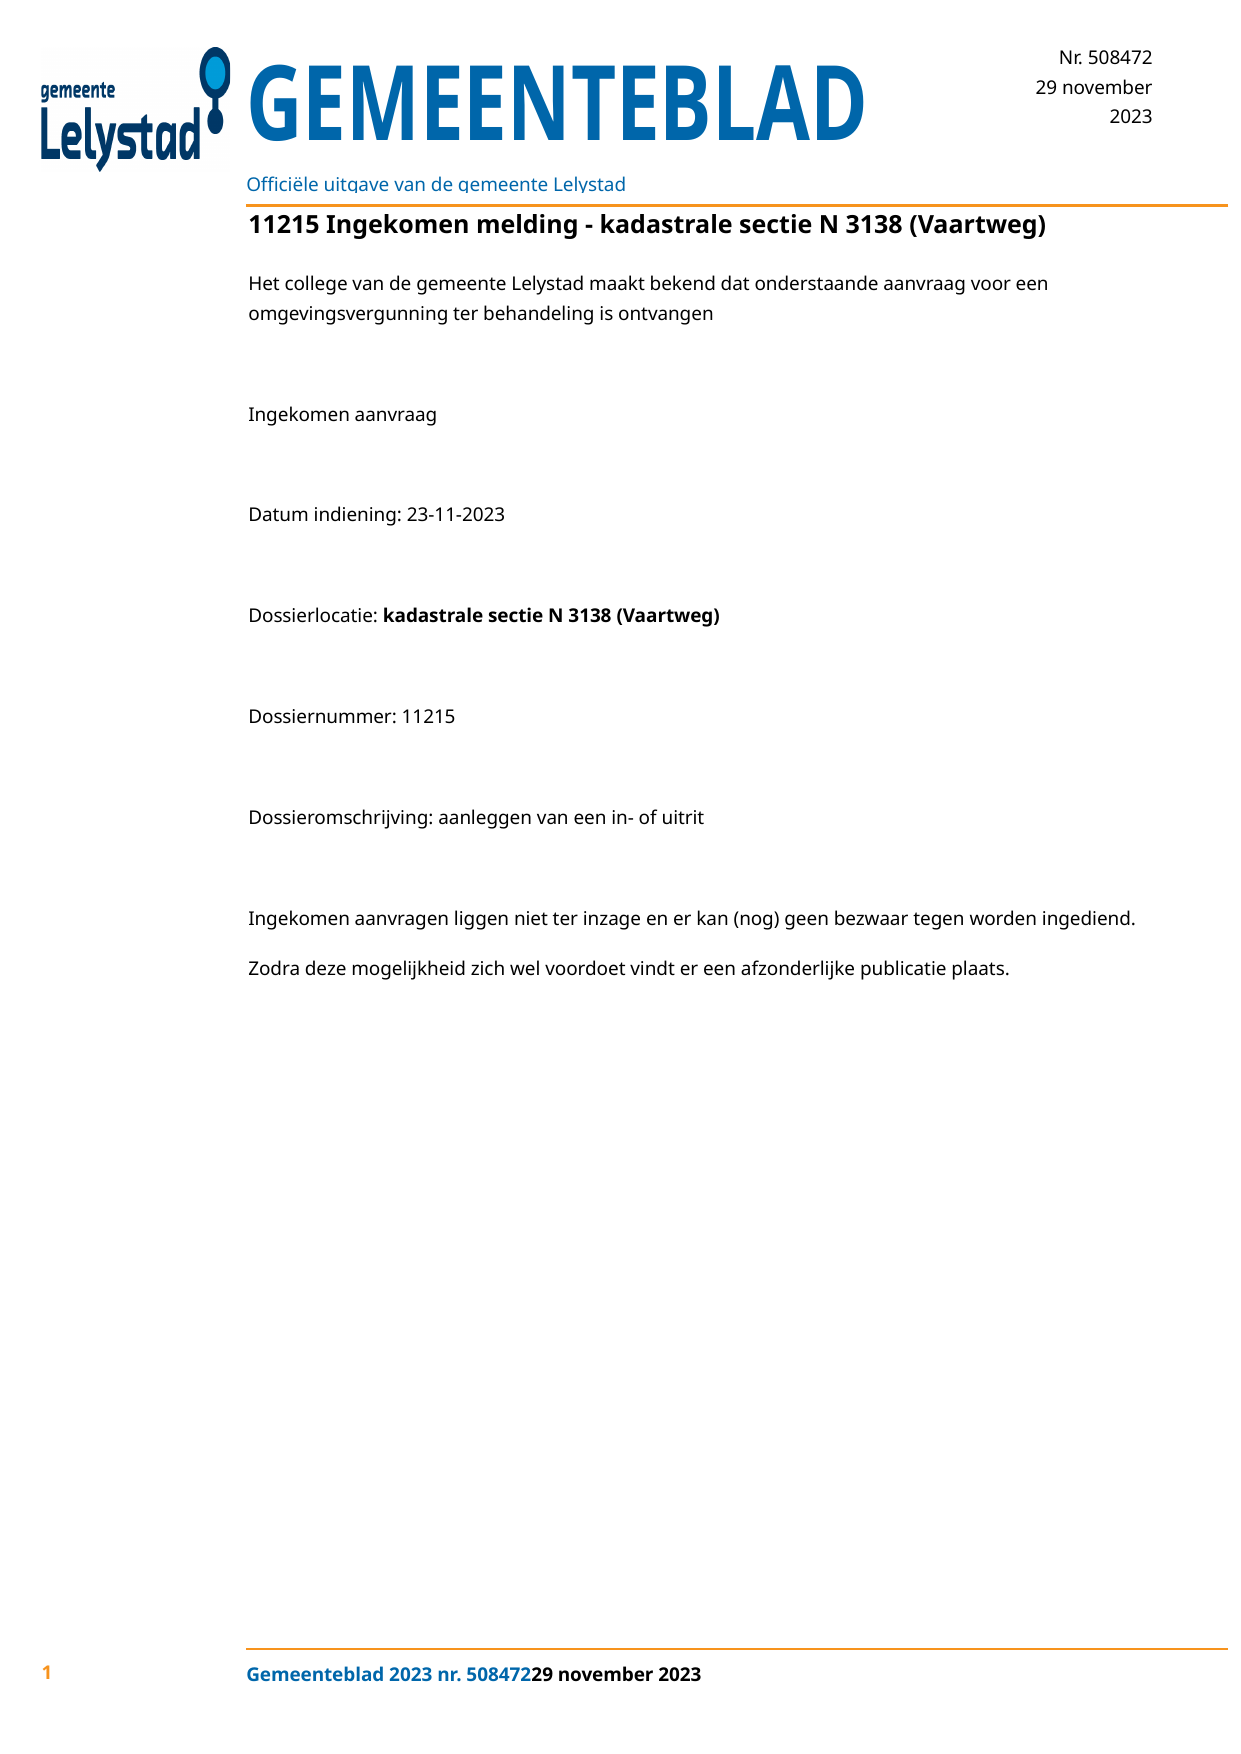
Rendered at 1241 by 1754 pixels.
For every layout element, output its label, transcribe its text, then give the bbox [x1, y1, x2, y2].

text Zodra deze mogelijkheid zich wel voordoet vindt er een afzonderlijke publicatie plaats. [248, 955, 1152, 981]
text Dossieromschrijving: aanleggen van een in- of uitrit [248, 804, 1152, 830]
text Dossierlocatie: kadastrale sectie N 3138 (Vaartweg) [248, 602, 1152, 628]
text Ingekomen aanvragen liggen niet ter inzage en er kan (nog) geen bezwaar tegen worden ingediend. [248, 905, 1152, 931]
text Het college van de gemeente Lelystad maakt bekend dat onderstaande aanvraag voor een omgevingsvergunning ter behandeling is ontvangen [248, 270, 1152, 326]
text Ingekomen aanvraag [248, 401, 1152, 426]
text Datum indiening: 23-11-2023 [248, 502, 1152, 527]
text Dossiernummer: 11215 [248, 703, 1152, 729]
text 11215 Ingekomen melding - kadastrale sectie N 3138 (Vaartweg) [248, 207, 1152, 241]
picture [41, 47, 231, 172]
